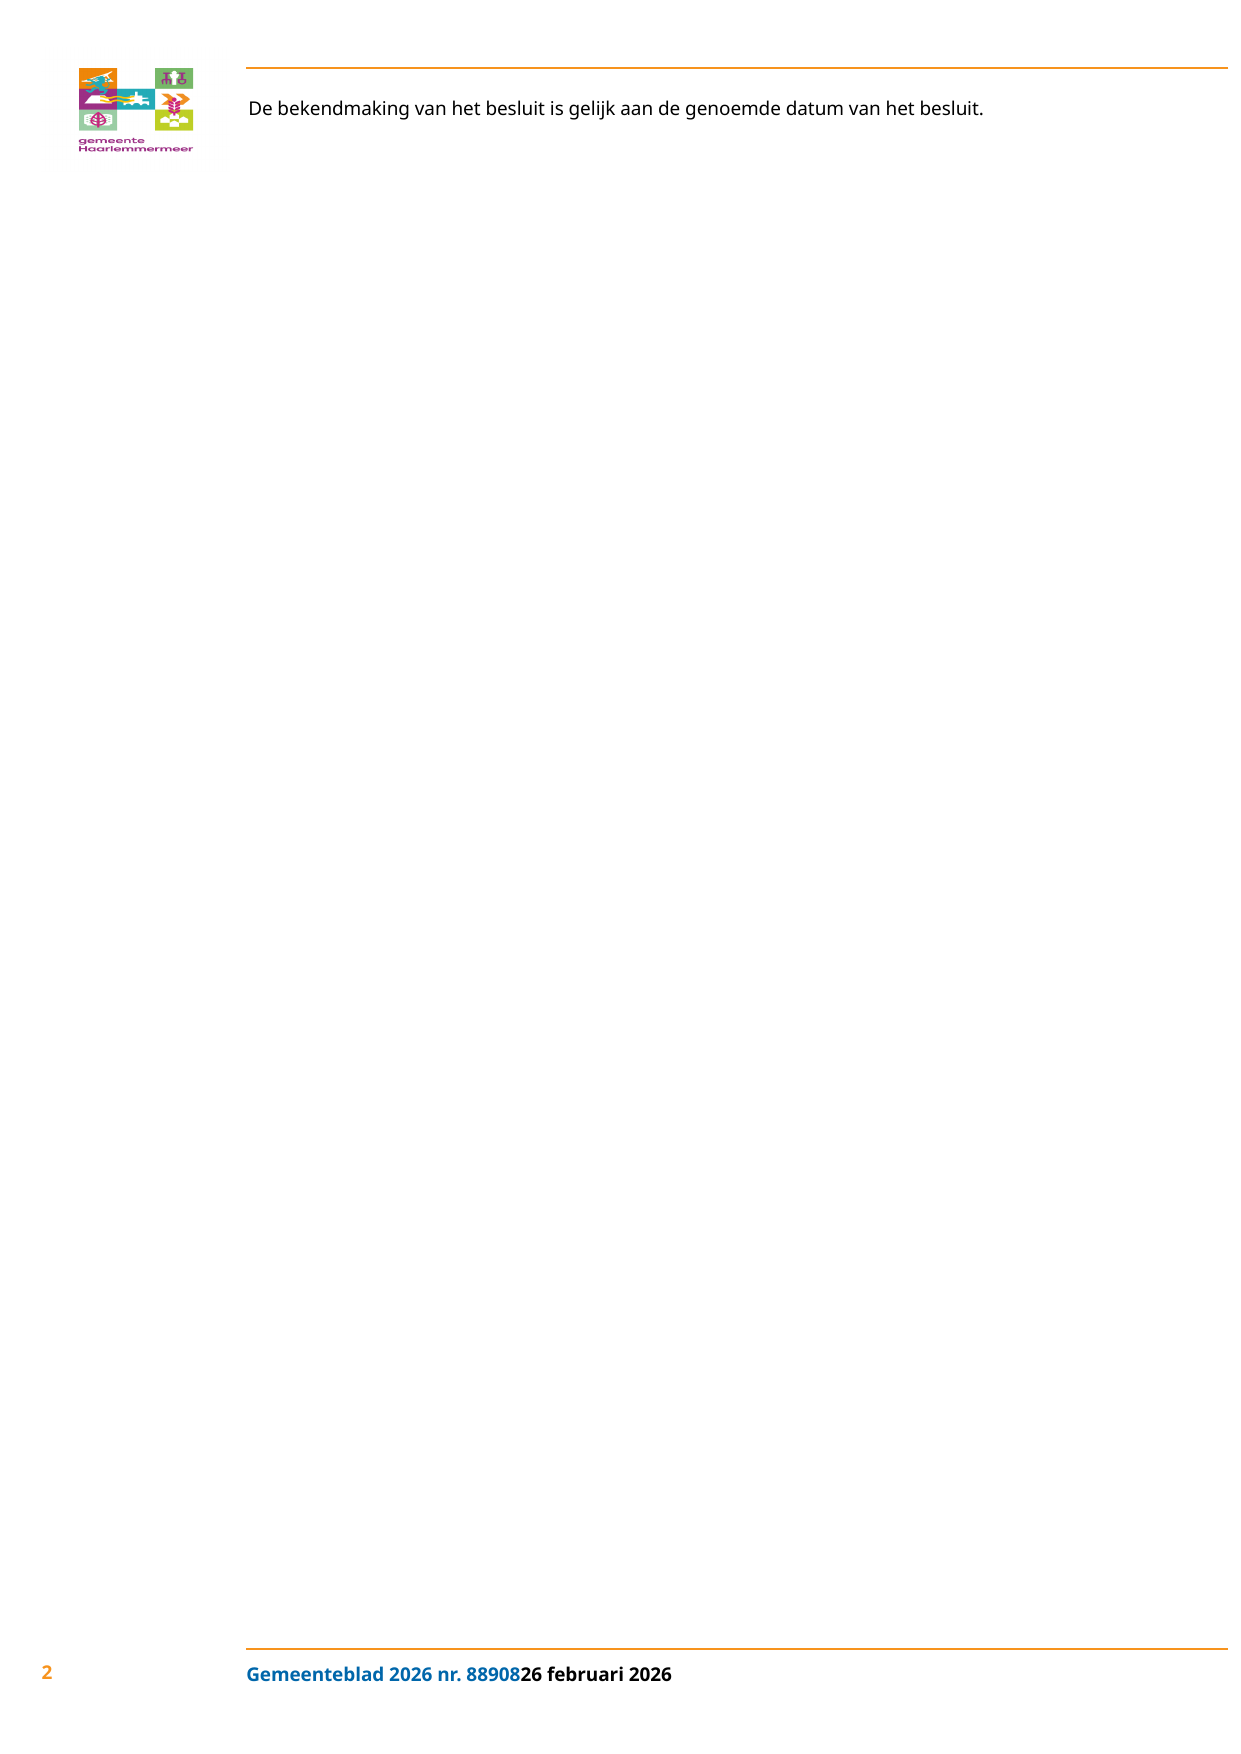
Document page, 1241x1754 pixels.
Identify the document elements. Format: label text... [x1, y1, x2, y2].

text De bekendmaking van het besluit is gelijk aan de genoemde datum van het besluit. [248, 95, 1152, 121]
picture [41, 47, 231, 172]
